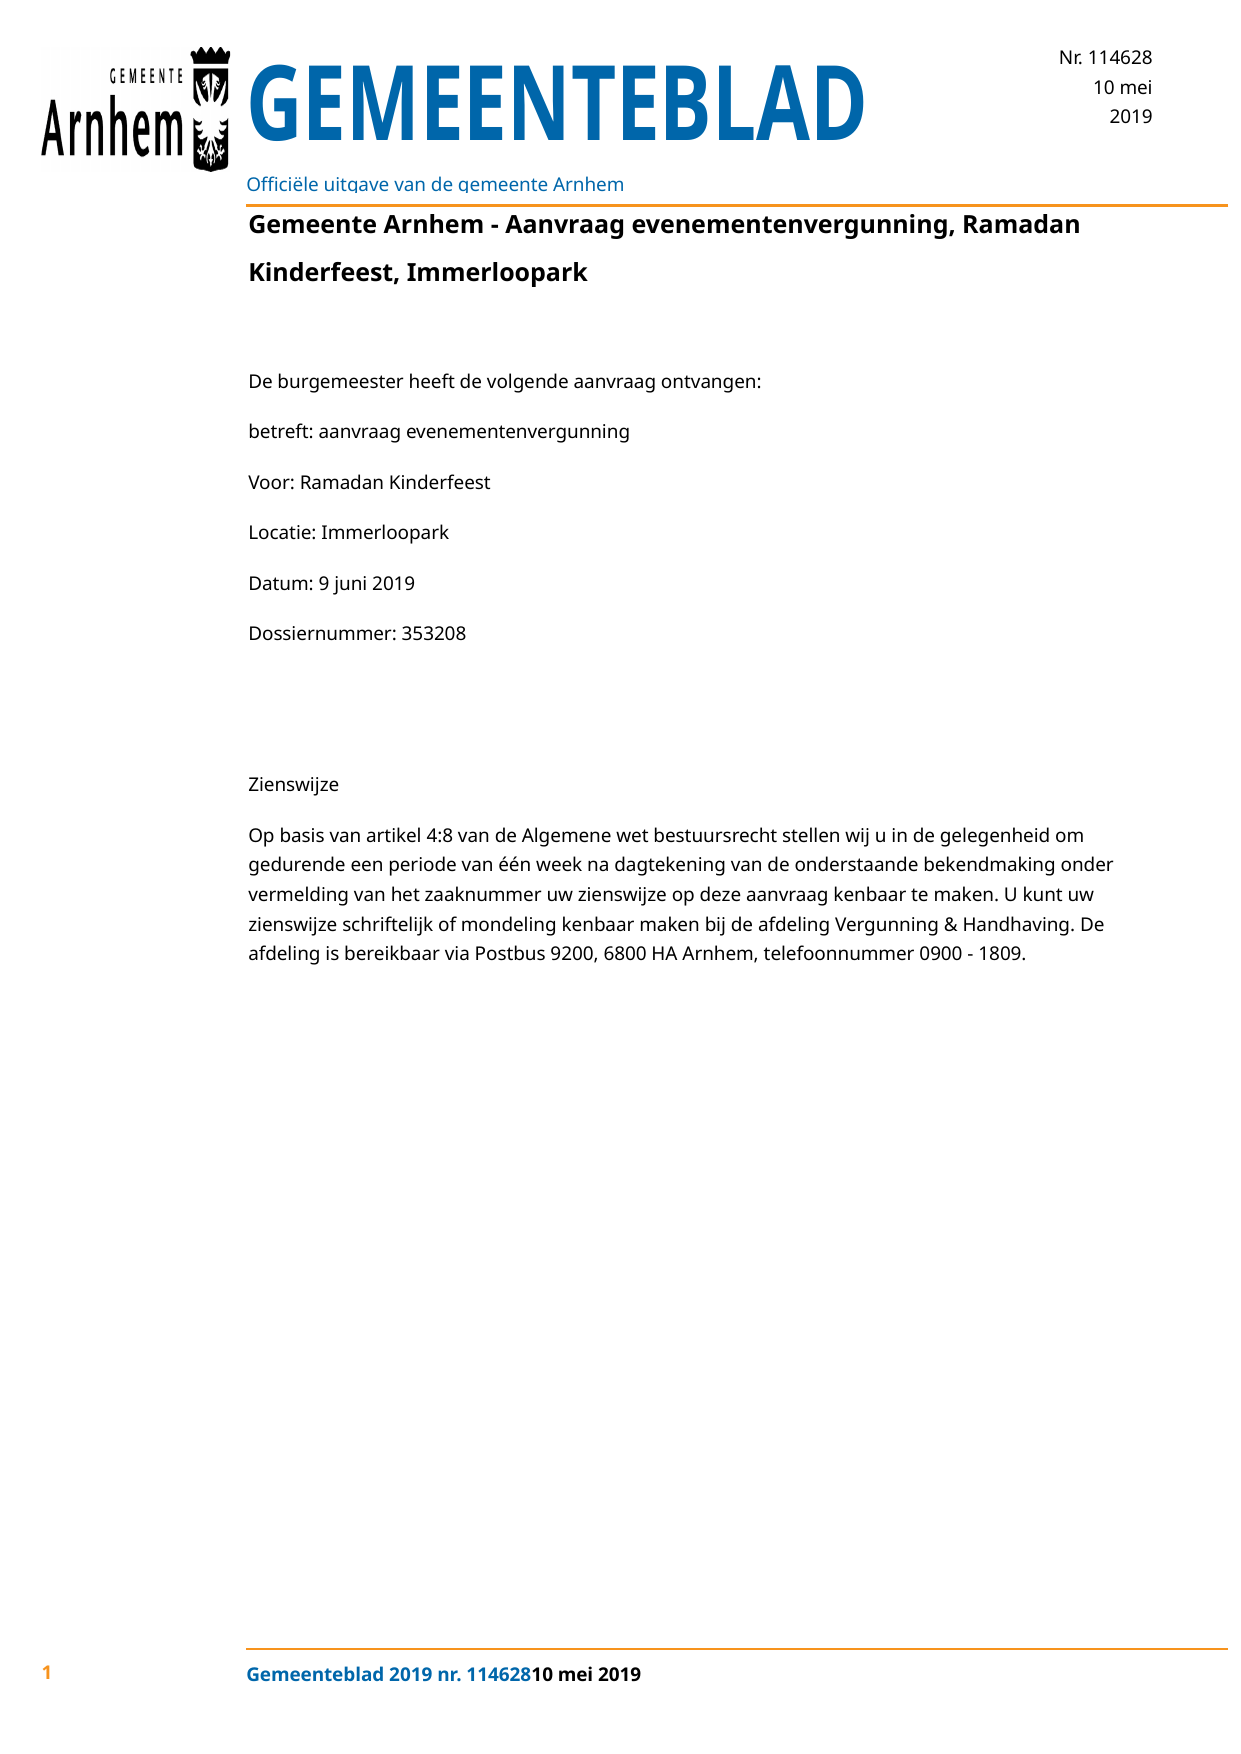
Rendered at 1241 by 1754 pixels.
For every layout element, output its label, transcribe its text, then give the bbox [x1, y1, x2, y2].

text Voor: Ramadan Kinderfeest [248, 469, 1152, 495]
text Datum: 9 juni 2019 [248, 570, 1152, 596]
text betreft: aanvraag evenementenvergunning [248, 419, 1152, 444]
text Locatie: Immerloopark [248, 519, 1152, 545]
text Op basis van artikel 4:8 van de Algemene wet bestuursrecht stellen wij u in de gelegenheid om gedurende een periode van één week na dagtekening van de onderstaande bekendmaking onder vermelding van het zaaknummer uw zienswijze op deze aanvraag kenbaar te maken. U kunt uw zienswijze schriftelijk of mondeling kenbaar maken bij de afdeling Vergunning & Handhaving. De afdeling is bereikbaar via Postbus 9200, 6800 HA Arnhem, telefoonnummer 0900 - 1809. [248, 822, 1152, 966]
picture [41, 47, 231, 172]
text De burgemeester heeft de volgende aanvraag ontvangen: [248, 368, 1152, 394]
text Zienswijze [248, 772, 1152, 797]
text Dossiernummer: 353208 [248, 620, 1152, 646]
text Gemeente Arnhem - Aanvraag evenementenvergunning, Ramadan Kinderfeest, Immerloopark [248, 207, 1152, 288]
